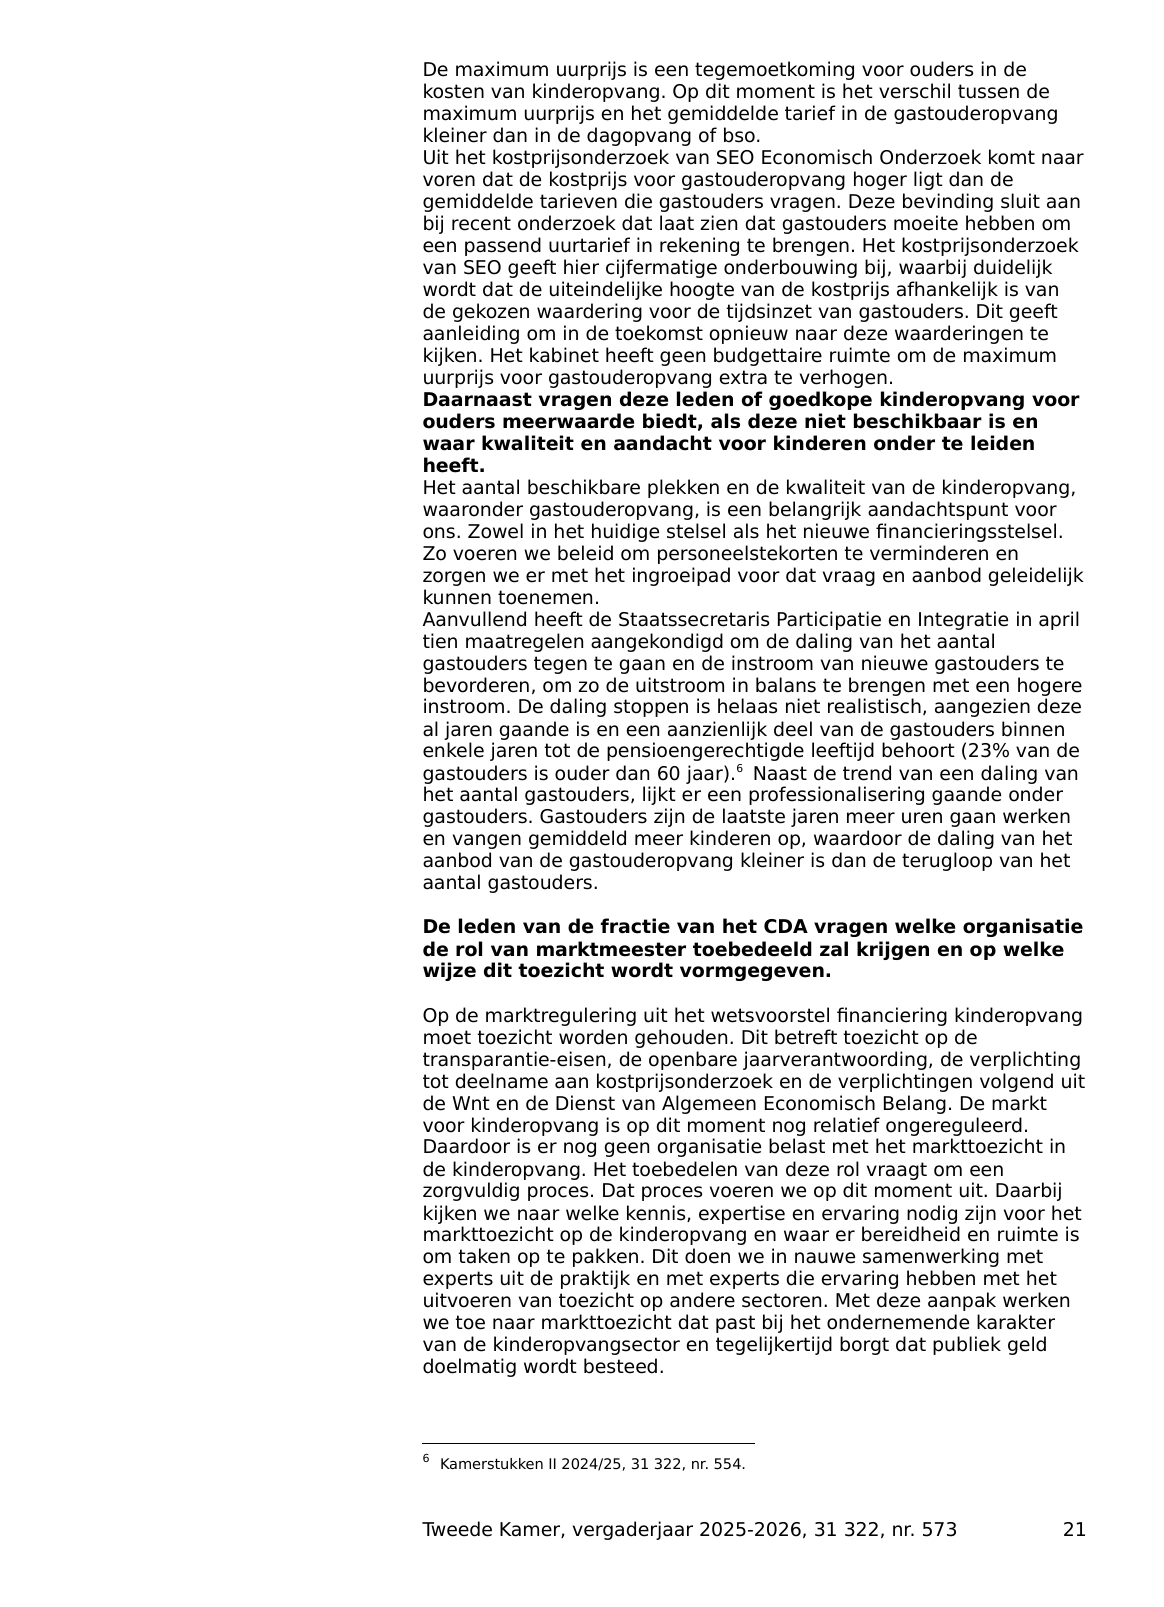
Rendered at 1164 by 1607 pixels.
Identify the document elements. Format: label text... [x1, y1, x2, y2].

text Aanvullend heeft de Staatssecretaris Participatie en Integratie in april tien maatregelen aangekondigd om de daling van het aantal gastouders tegen te gaan en de instroom van nieuwe gastouders te bevorderen, om zo de uitstroom in balans te brengen met een hogere instroom. De daling stoppen is helaas niet realistisch, aangezien deze al jaren gaande is en een aanzienlijk deel van de gastouders binnen enkele jaren tot de pensioengerechtigde leeftijd behoort (23% van de gastouders is ouder dan 60 jaar). Naast de trend van een daling van het aantal gastouders, lijkt er een professionalisering gaande onder gastouders. Gastouders zijn de laatste jaren meer uren gaan werken en vangen gemiddeld meer kinderen op, waardoor de daling van het aanbod van de gastouderopvang kleiner is dan de terugloop van het aantal gastouders. [422, 608, 1087, 894]
text Op de marktregulering uit het wetsvoorstel financiering kinderopvang moet toezicht worden gehouden. Dit betreft toezicht op de transparantie-eisen, de openbare jaarverantwoording, de verplichting tot deelname aan kostprijsonderzoek en de verplichtingen volgend uit de Wnt en de Dienst van Algemeen Economisch Belang. De markt voor kinderopvang is op dit moment nog relatief ongereguleerd. Daardoor is er nog geen organisatie belast met het markttoezicht in de kinderopvang. Het toebedelen van deze rol vraagt om een zorgvuldig proces. Dat proces voeren we op dit moment uit. Daarbij kijken we naar welke kennis, expertise en ervaring nodig zijn voor het markttoezicht op de kinderopvang en waar er bereidheid en ruimte is om taken op te pakken. Dit doen we in nauwe samenwerking met experts uit de praktijk en met experts die ervaring hebben met het uitvoeren van toezicht op andere sectoren. Met deze aanpak werken we toe naar markttoezicht dat past bij het ondernemende karakter van de kinderopvangsector en tegelijkertijd borgt dat publiek geld doelmatig wordt besteed. [422, 1004, 1087, 1378]
text De maximum uurprijs is een tegemoetkoming voor ouders in de kosten van kinderopvang. Op dit moment is het verschil tussen de maximum uurprijs en het gemiddelde tarief in de gastouderopvang kleiner dan in de dagopvang of bso. [422, 59, 1087, 147]
text De leden van de fractie van het CDA vragen welke organisatie de rol van marktmeester toebedeeld zal krijgen en op welke wijze dit toezicht wordt vormgegeven. [422, 916, 1087, 982]
text Het aantal beschikbare plekken en de kwaliteit van de kinderopvang, waaronder gastouderopvang, is een belangrijk aandachtspunt voor ons. Zowel in het huidige stelsel als het nieuwe financieringsstelsel. Zo voeren we beleid om personeelstekorten te verminderen en zorgen we er met het ingroeipad voor dat vraag en aanbod geleidelijk kunnen toenemen. [422, 477, 1087, 608]
text Uit het kostprijsonderzoek van SEO Economisch Onderzoek komt naar voren dat de kostprijs voor gastouderopvang hoger ligt dan de gemiddelde tarieven die gastouders vragen. Deze bevinding sluit aan bij recent onderzoek dat laat zien dat gastouders moeite hebben om een passend uurtarief in rekening te brengen. Het kostprijsonderzoek van SEO geeft hier cijfermatige onderbouwing bij, waarbij duidelijk wordt dat de uiteindelijke hoogte van de kostprijs afhankelijk is van de gekozen waardering voor de tijdsinzet van gastouders. Dit geeft aanleiding om in de toekomst opnieuw naar deze waarderingen te kijken. Het kabinet heeft geen budgettaire ruimte om de maximum uurprijs voor gastouderopvang extra te verhogen. [422, 147, 1087, 389]
text Kamerstukken II 2024/25, 31 322, nr. 554. [422, 1452, 1087, 1474]
text Daarnaast vragen deze leden of goedkope kinderopvang voor ouders meerwaarde biedt, als deze niet beschikbaar is en waar kwaliteit en aandacht voor kinderen onder te leiden heeft. [422, 389, 1087, 477]
